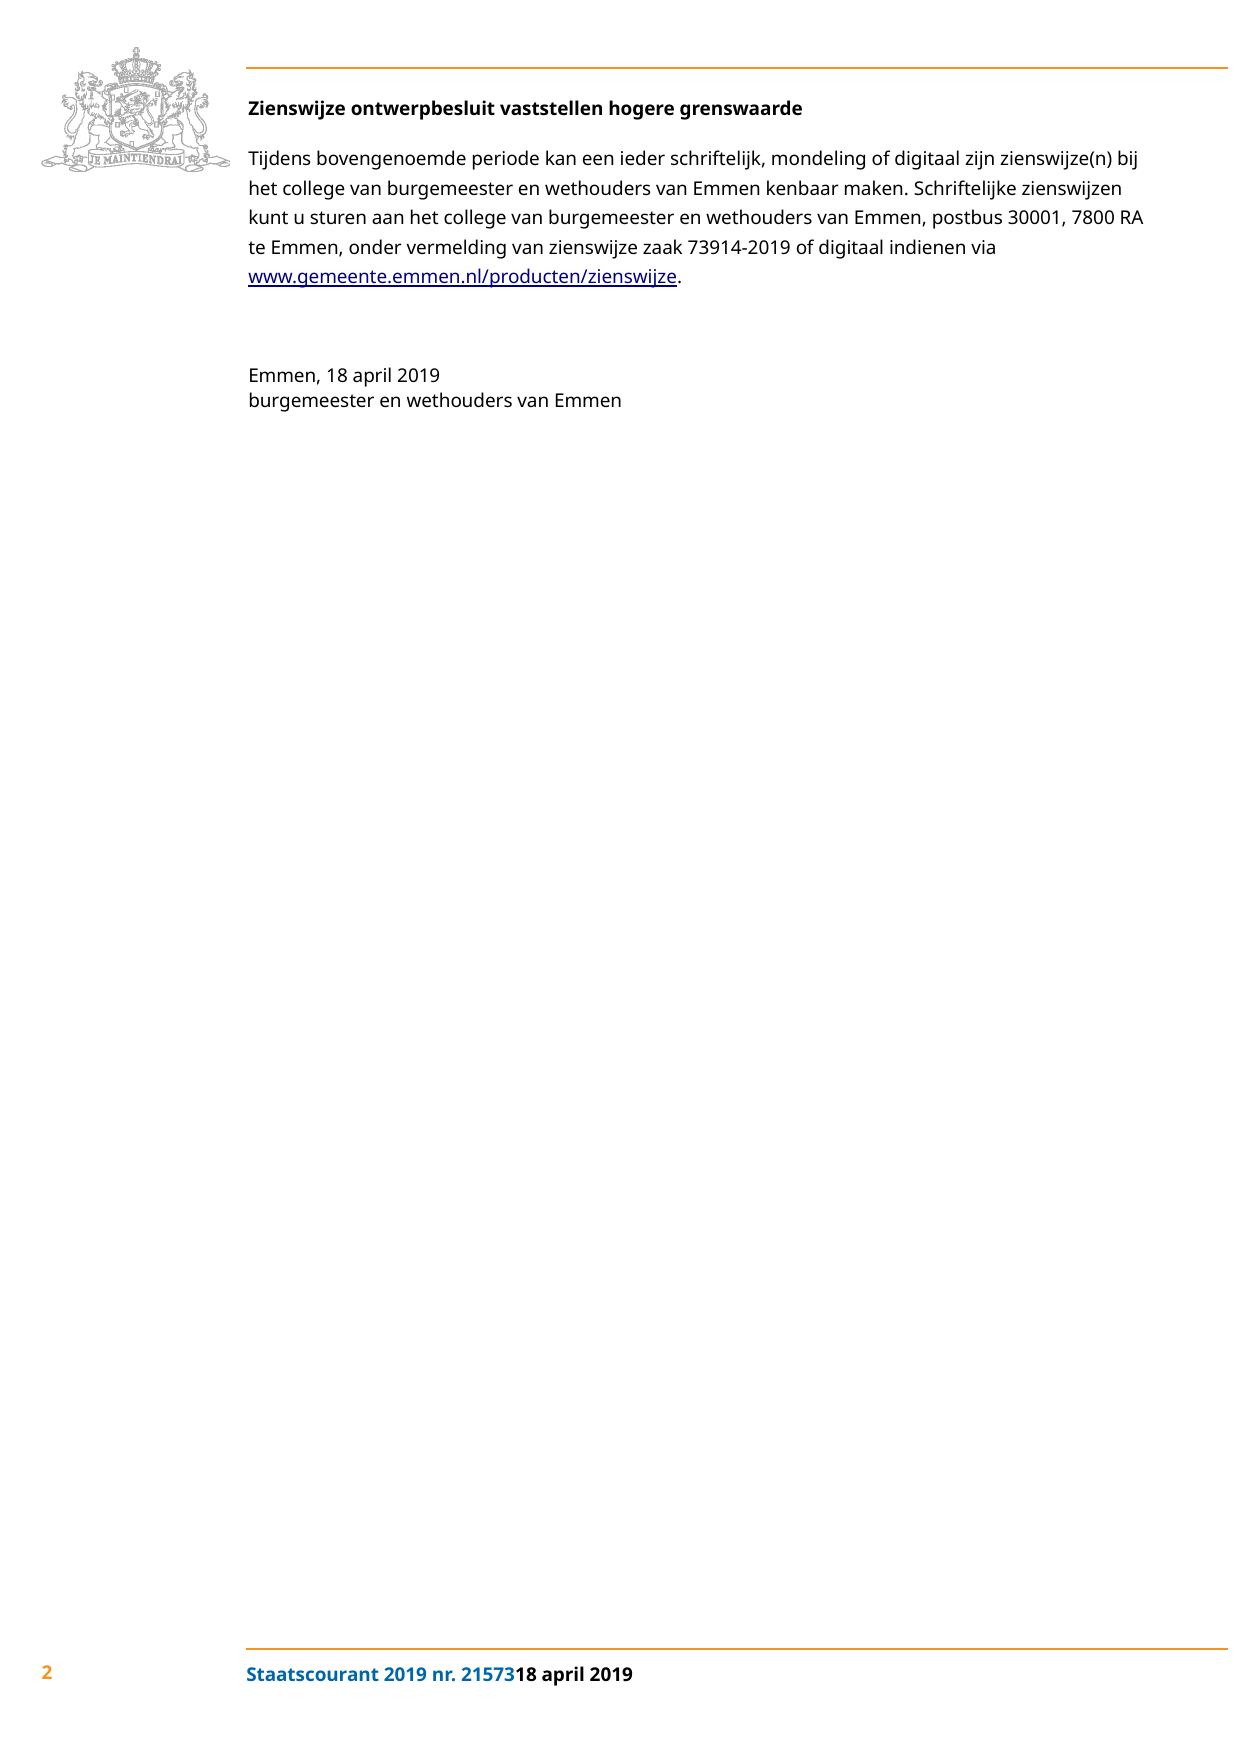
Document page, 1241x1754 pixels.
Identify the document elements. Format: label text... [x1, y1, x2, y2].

text Emmen, 18 april 2019 [248, 362, 1152, 387]
text Tijdens bovengenoemde periode kan een ieder schriftelijk, mondeling of digitaal zijn zienswijze(n) bij het college van burgemeester en wethouders van Emmen kenbaar maken. Schriftelijke zienswijzen kunt u sturen aan het college van burgemeester en wethouders van Emmen, postbus 30001, 7800 RA te Emmen, onder vermelding van zienswijze zaak 73914-2019 of digitaal indienen via www.gemeente.emmen.nl/producten/zienswijze. [248, 145, 1152, 289]
picture [41, 47, 231, 172]
text burgemeester en wethouders van Emmen [248, 387, 1152, 413]
text Zienswijze ontwerpbesluit vaststellen hogere grenswaarde [248, 95, 1152, 121]
